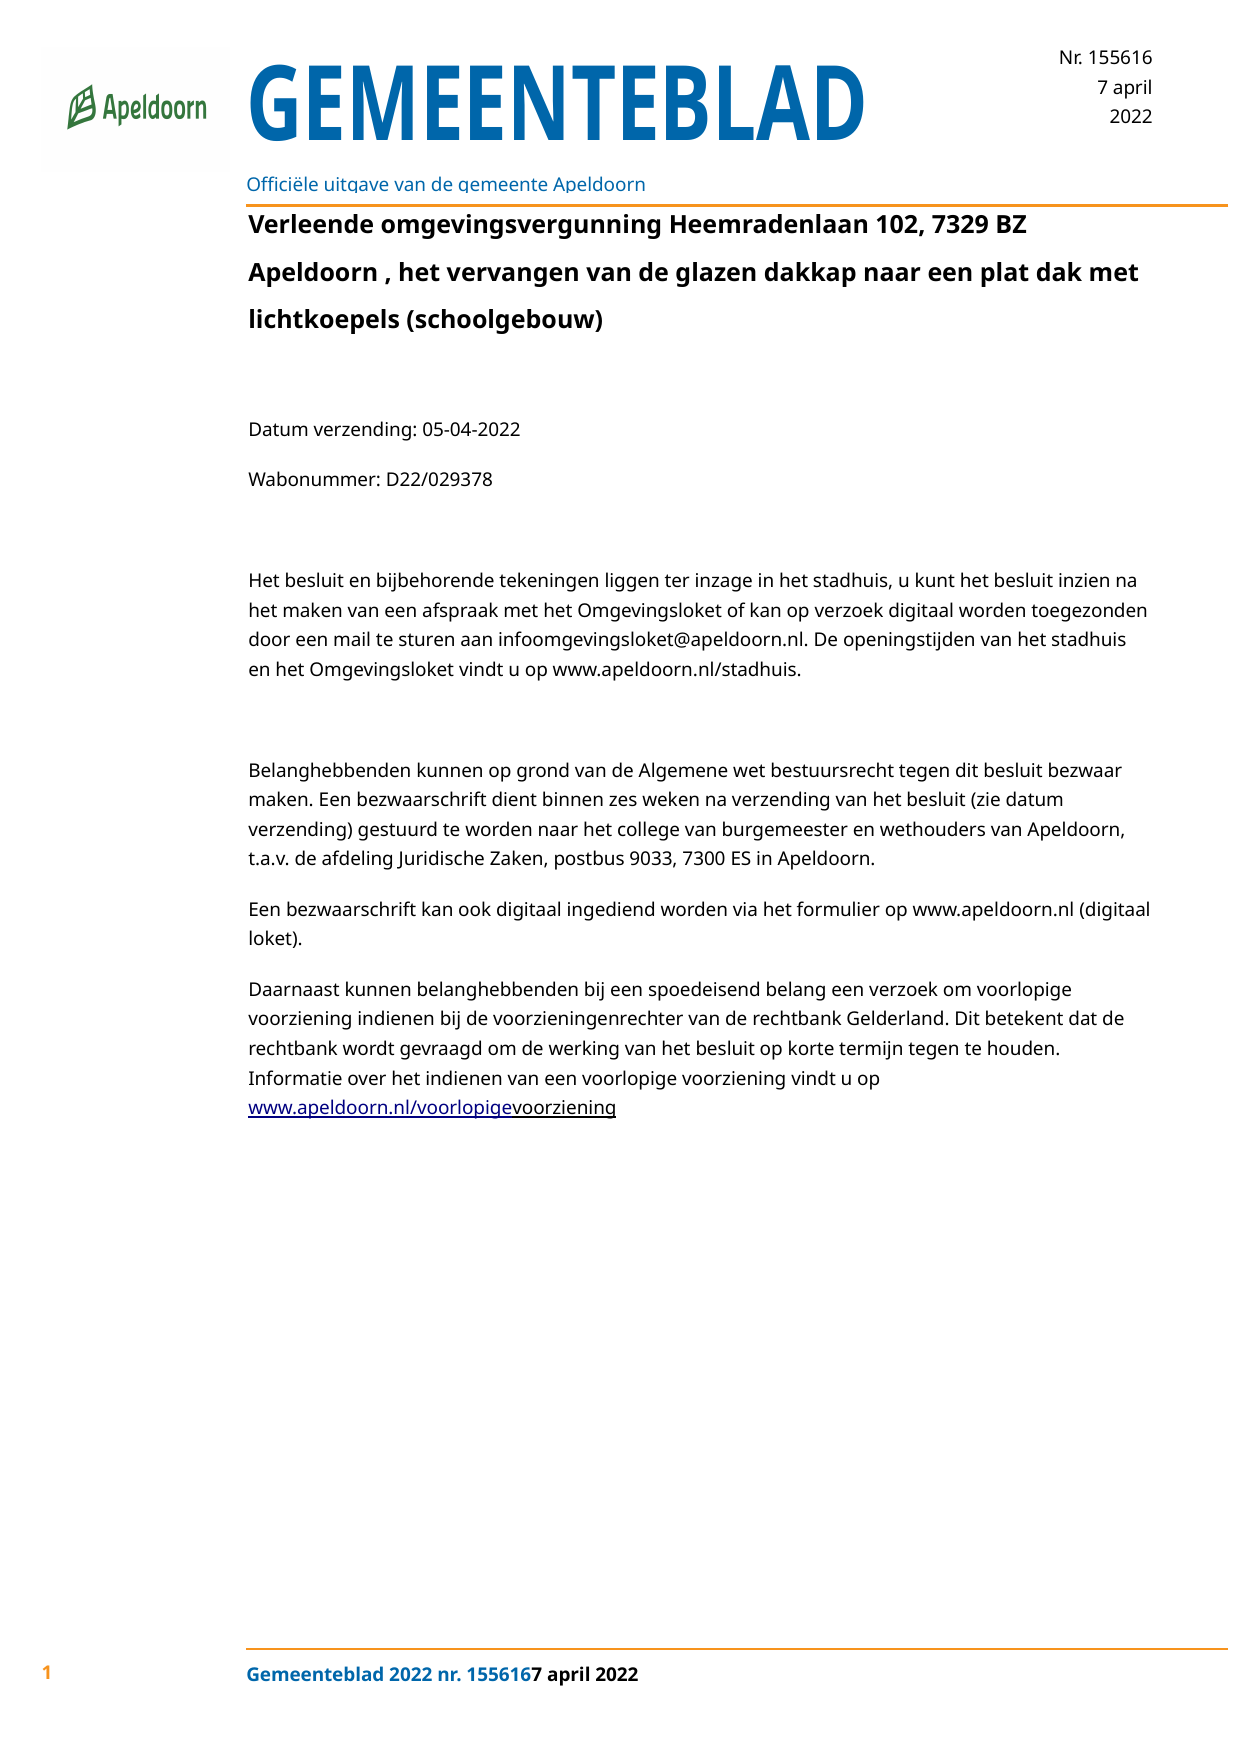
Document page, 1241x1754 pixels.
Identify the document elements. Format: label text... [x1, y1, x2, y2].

text Het besluit en bijbehorende tekeningen liggen ter inzage in het stadhuis, u kunt het besluit inzien na het maken van een afspraak met het Omgevingsloket of kan op verzoek digitaal worden toegezonden door een mail te sturen aan infoomgevingsloket@apeldoorn.nl. De openingstijden van het stadhuis en het Omgevingsloket vindt u op www.apeldoorn.nl/stadhuis. [248, 567, 1152, 682]
text Wabonummer: D22/029378 [248, 466, 1152, 492]
text Een bezwaarschrift kan ook digitaal ingediend worden via het formulier op www.apeldoorn.nl (digitaal loket). [248, 896, 1152, 951]
text Datum verzending: 05-04-2022 [248, 416, 1152, 442]
text Verleende omgevingsvergunning Heemradenlaan 102, 7329 BZ Apeldoorn , het vervangen van de glazen dakkap naar een plat dak met lichtkoepels (schoolgebouw) [248, 207, 1152, 336]
picture [41, 47, 231, 172]
text Daarnaast kunnen belanghebbenden bij een spoedeisend belang een verzoek om voorlopige voorziening indienen bij de voorzieningenrechter van de rechtbank Gelderland. Dit betekent dat de rechtbank wordt gevraagd om de werking van het besluit op korte termijn tegen te houden. Informatie over het indienen van een voorlopige voorziening vindt u op www.apeldoorn.nl/voorlopigevoorziening [248, 976, 1152, 1120]
text Belanghebbenden kunnen op grond van de Algemene wet bestuursrecht tegen dit besluit bezwaar maken. Een bezwaarschrift dient binnen zes weken na verzending van het besluit (zie datum verzending) gestuurd te worden naar het college van burgemeester en wethouders van Apeldoorn, t.a.v. de afdeling Juridische Zaken, postbus 9033, 7300 ES in Apeldoorn. [248, 757, 1152, 871]
